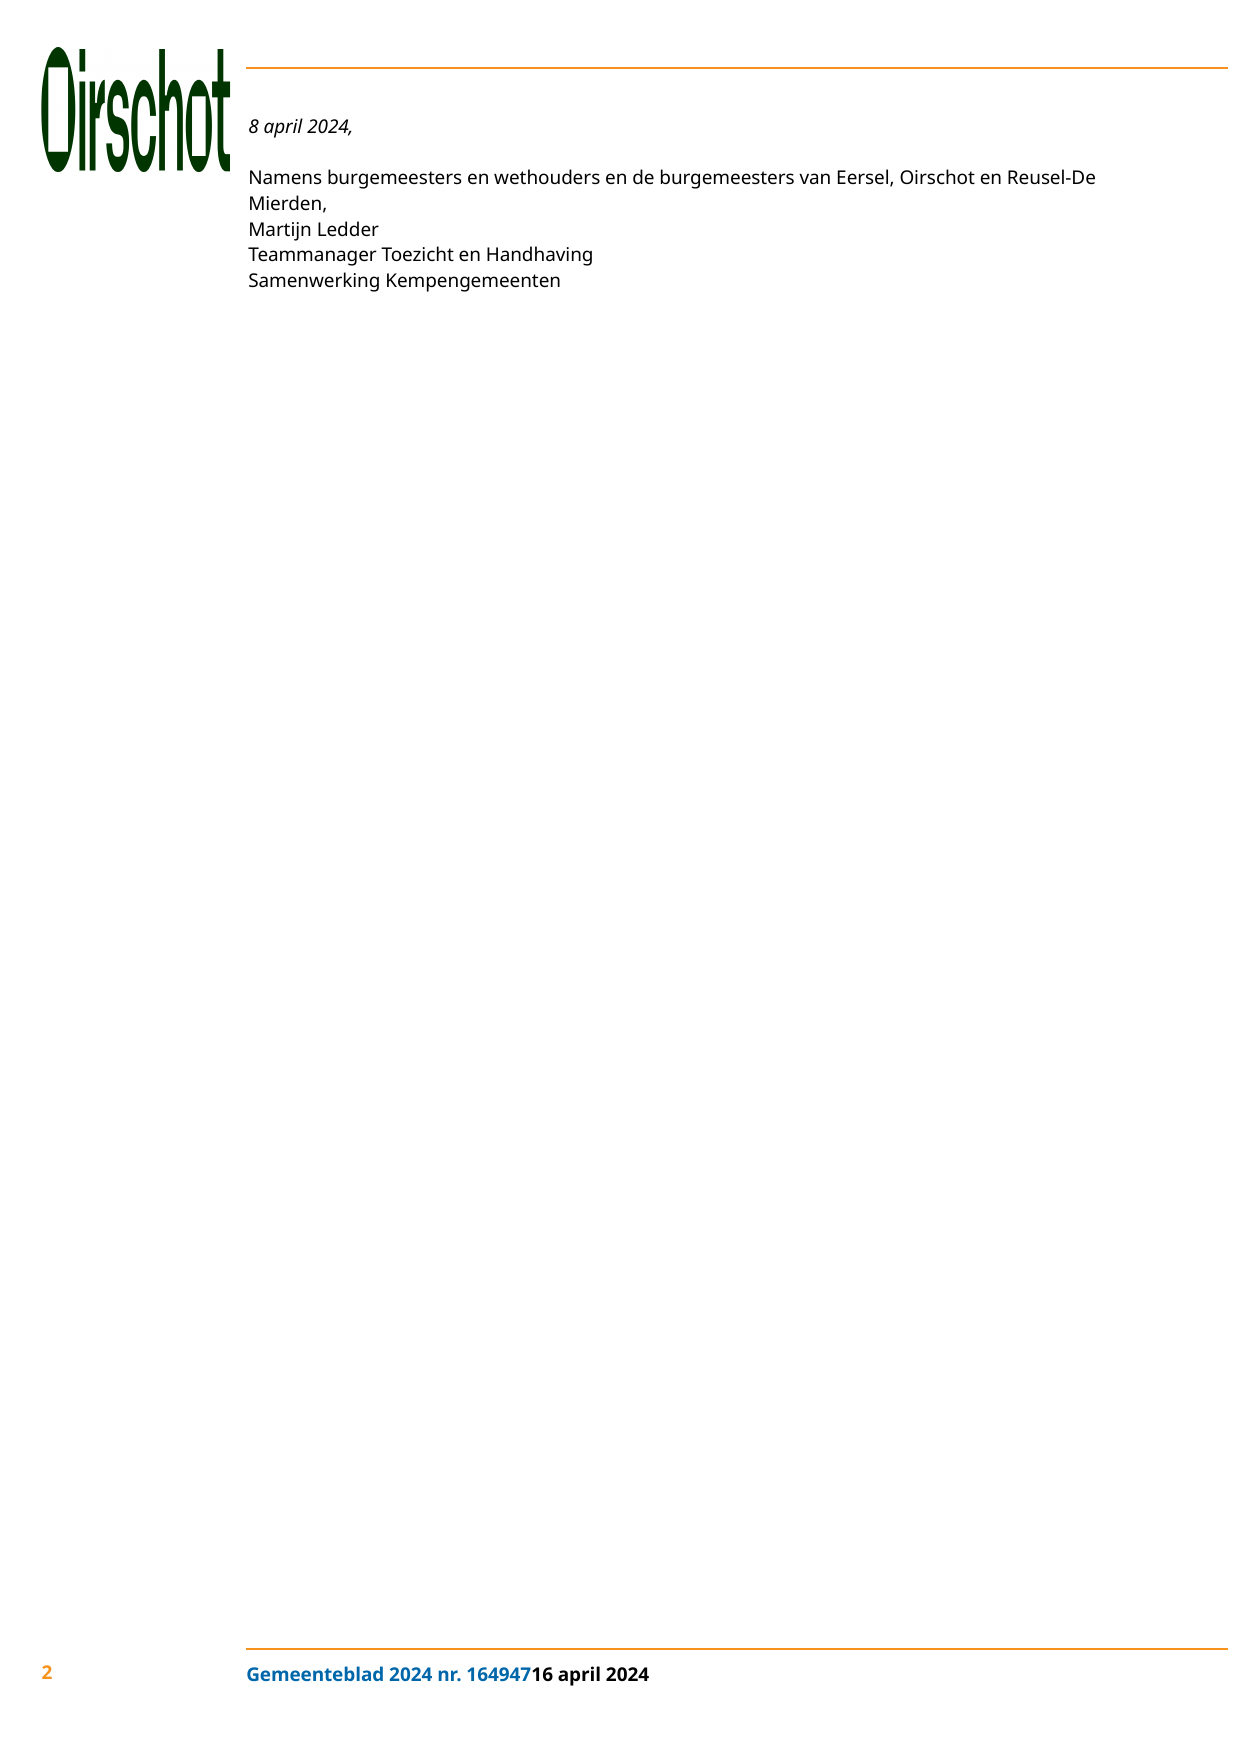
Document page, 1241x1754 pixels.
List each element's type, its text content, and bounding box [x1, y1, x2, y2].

picture [41, 47, 231, 172]
text 8 april 2024, [248, 113, 1152, 139]
text Samenwerking Kempengemeenten [248, 267, 1152, 293]
text Martijn Ledder [248, 216, 1152, 242]
text Teammanager Toezicht en Handhaving [248, 242, 1152, 267]
text Namens burgemeesters en wethouders en de burgemeesters van Eersel, Oirschot en Reusel-De Mierden, [248, 164, 1152, 216]
